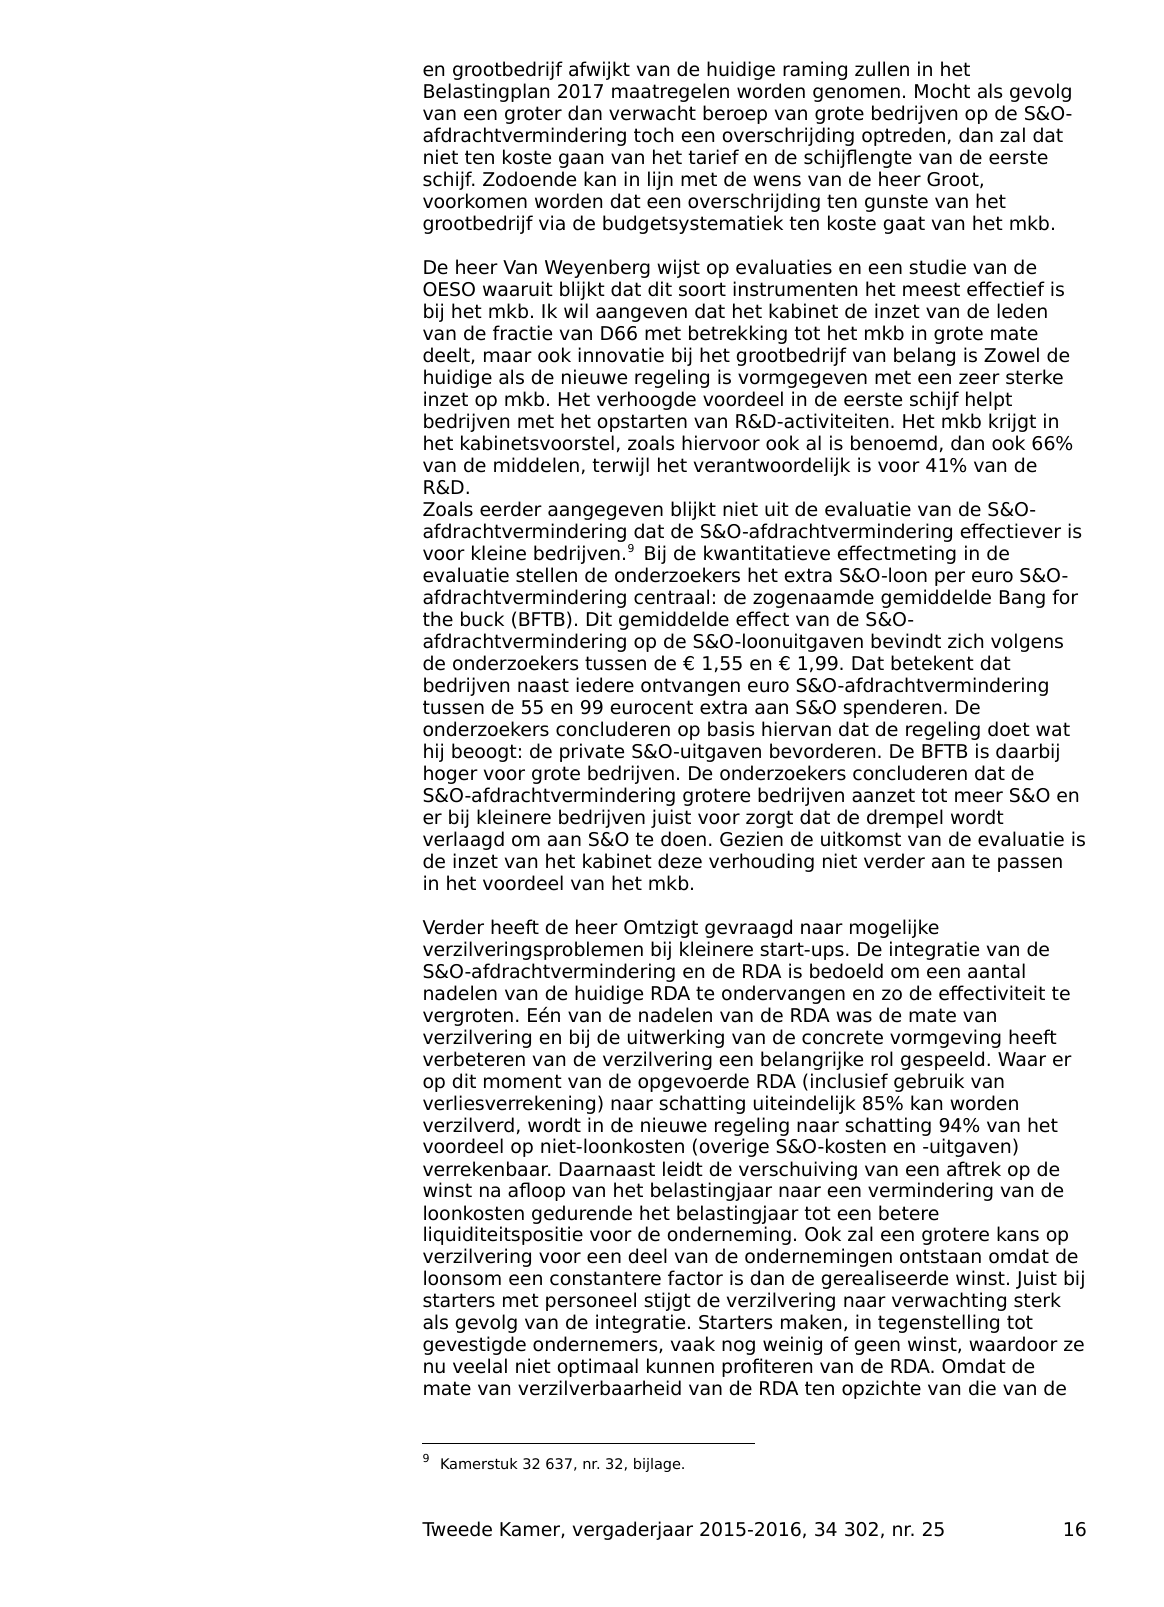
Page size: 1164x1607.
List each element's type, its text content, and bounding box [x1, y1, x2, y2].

text Zoals eerder aangegeven blijkt niet uit de evaluatie van de S&O-afdrachtvermindering dat de S&O-afdrachtvermindering effectiever is voor kleine bedrijven. Bij de kwantitatieve effectmeting in de evaluatie stellen de onderzoekers het extra S&O-loon per euro S&O-afdrachtvermindering centraal: de zogenaamde gemiddelde Bang for the buck (BFTB). Dit gemiddelde effect van de S&O-afdrachtvermindering op de S&O-loonuitgaven bevindt zich volgens de onderzoekers tussen de € 1,55 en € 1,99. Dat betekent dat bedrijven naast iedere ontvangen euro S&O-afdrachtvermindering tussen de 55 en 99 eurocent extra aan S&O spenderen. De onderzoekers concluderen op basis hiervan dat de regeling doet wat hij beoogt: de private S&O-uitgaven bevorderen. De BFTB is daarbij hoger voor grote bedrijven. De onderzoekers concluderen dat de S&O-afdrachtvermindering grotere bedrijven aanzet tot meer S&O en er bij kleinere bedrijven juist voor zorgt dat de drempel wordt verlaagd om aan S&O te doen. Gezien de uitkomst van de evaluatie is de inzet van het kabinet deze verhouding niet verder aan te passen in het voordeel van het mkb. [422, 499, 1087, 894]
text Verder heeft de heer Omtzigt gevraagd naar mogelijke verzilveringsproblemen bij kleinere start-ups. De integratie van de S&O-afdrachtvermindering en de RDA is bedoeld om een aantal nadelen van de huidige RDA te ondervangen en zo de effectiviteit te vergroten. Eén van de nadelen van de RDA was de mate van verzilvering en bij de uitwerking van de concrete vormgeving heeft verbeteren van de verzilvering een belangrijke rol gespeeld. Waar er op dit moment van de opgevoerde RDA (inclusief gebruik van verliesverrekening) naar schatting uiteindelijk 85% kan worden verzilverd, wordt in de nieuwe regeling naar schatting 94% van het voordeel op niet-loonkosten (overige S&O-kosten en -uitgaven) verrekenbaar. Daarnaast leidt de verschuiving van een aftrek op de winst na afloop van het belastingjaar naar een vermindering van de loonkosten gedurende het belastingjaar tot een betere liquiditeitspositie voor de onderneming. Ook zal een grotere kans op verzilvering voor een deel van de ondernemingen ontstaan omdat de loonsom een constantere factor is dan de gerealiseerde winst. Juist bij starters met personeel stijgt de verzilvering naar verwachting sterk als gevolg van de integratie. Starters maken, in tegenstelling tot gevestigde ondernemers, vaak nog weinig of geen winst, waardoor ze nu veelal niet optimaal kunnen profiteren van de RDA. Omdat de mate van verzilverbaarheid van de RDA ten opzichte van die van de [422, 917, 1087, 1400]
text De heer Van Weyenberg wijst op evaluaties en een studie van de OESO waaruit blijkt dat dit soort instrumenten het meest effectief is bij het mkb. Ik wil aangeven dat het kabinet de inzet van de leden van de fractie van D66 met betrekking tot het mkb in grote mate deelt, maar ook innovatie bij het grootbedrijf van belang is Zowel de huidige als de nieuwe regeling is vormgegeven met een zeer sterke inzet op mkb. Het verhoogde voordeel in de eerste schijf helpt bedrijven met het opstarten van R&D-activiteiten. Het mkb krijgt in het kabinetsvoorstel, zoals hiervoor ook al is benoemd, dan ook 66% van de middelen, terwijl het verantwoordelijk is voor 41% van de R&D. [422, 257, 1087, 499]
text Kamerstuk 32 637, nr. 32, bijlage. [422, 1452, 1087, 1474]
text en grootbedrijf afwijkt van de huidige raming zullen in het Belastingplan 2017 maatregelen worden genomen. Mocht als gevolg van een groter dan verwacht beroep van grote bedrijven op de S&O-afdrachtvermindering toch een overschrijding optreden, dan zal dat niet ten koste gaan van het tarief en de schijflengte van de eerste schijf. Zodoende kan in lijn met de wens van de heer Groot, voorkomen worden dat een overschrijding ten gunste van het grootbedrijf via de budgetsystematiek ten koste gaat van het mkb. [422, 59, 1087, 235]
